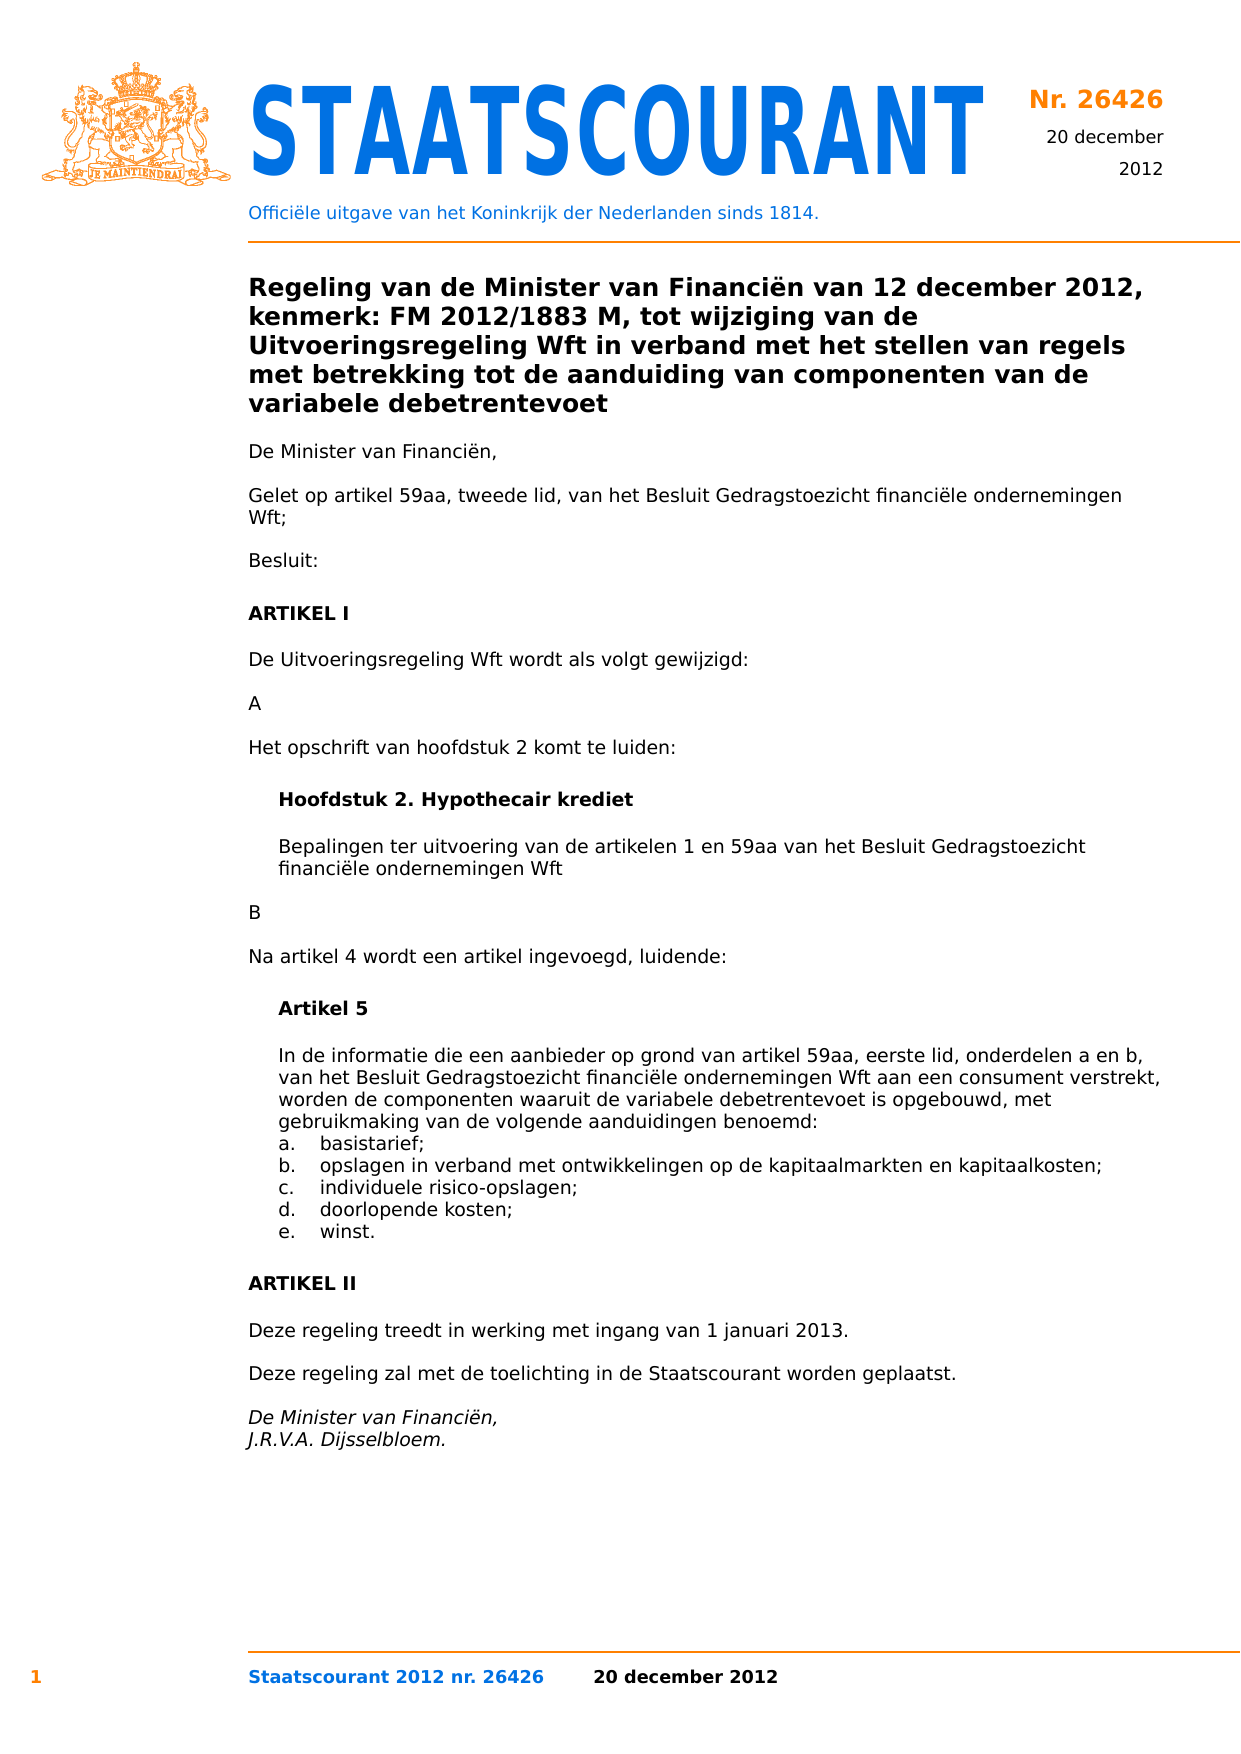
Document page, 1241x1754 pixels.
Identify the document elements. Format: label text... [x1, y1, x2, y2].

text Na artikel 4 wordt een artikel ingevoegd, luidende: [248, 946, 1163, 968]
text d. doorlopende kosten; [278, 1198, 1163, 1221]
text c. individuele risico-opslagen; [278, 1177, 1163, 1198]
table_header [25, 62, 248, 241]
text Het opschrift van hoofdstuk 2 komt te luiden: [248, 737, 1163, 759]
picture [41, 62, 231, 186]
text e. winst. [278, 1221, 1163, 1242]
text B [248, 902, 1163, 924]
text Gelet op artikel 59aa, tweede lid, van het Besluit Gedragstoezicht financiële ondernemingen Wft; [248, 484, 1163, 528]
text De Minister van Financiën, [248, 441, 1163, 463]
subtitle Hoofdstuk 2. Hypothecair krediet [278, 789, 1163, 811]
text b. opslagen in verband met ontwikkelingen op de kapitaalmarkten en kapitaalkosten; [278, 1154, 1163, 1177]
text Bepalingen ter uitvoering van de artikelen 1 en 59aa van het Besluit Gedragstoezicht financiële ondernemingen Wft [278, 836, 1163, 880]
text De Uitvoeringsregeling Wft wordt als volgt gewijzigd: [248, 649, 1163, 671]
text Besluit: [248, 550, 1163, 572]
table_header STAATSCOURANT [248, 62, 998, 203]
text A [248, 693, 1163, 715]
text Deze regeling treedt in werking met ingang van 1 januari 2013. [248, 1319, 1163, 1341]
subtitle Artikel 5 [278, 998, 1163, 1020]
table_cell 20 december [998, 121, 1240, 153]
text Deze regeling zal met de toelichting in de Staatscourant worden geplaatst. [248, 1363, 1163, 1385]
text a. basistarief; [278, 1133, 1163, 1154]
text In de informatie die een aanbieder op grond van artikel 59aa, eerste lid, onderdelen a en b, van het Besluit Gedragstoezicht financiële ondernemingen Wft aan een consument verstrekt, worden de componenten waaruit de variabele debetrentevoet is opgebouwd, met gebruikmaking van de volgende aanduidingen benoemd: [278, 1045, 1163, 1133]
subtitle ARTIKEL II [248, 1272, 1163, 1294]
subtitle ARTIKEL I [248, 602, 1163, 624]
table_header Nr. 26426 [998, 62, 1240, 121]
text De Minister van Financiën, J.R.V.A. Dijsselbloem. [248, 1407, 1163, 1451]
subtitle Regeling van de Minister van Financiën van 12 december 2012, kenmerk: FM 2012/1883 M, tot wijziging van de Uitvoeringsregeling Wft in verband met het stellen van regels met betrekking tot de aanduiding van componenten van de variabele debetrentevoet [248, 273, 1163, 419]
table_cell Officiële uitgave van het Koninkrijk der Nederlanden sinds 1814. [248, 203, 1240, 241]
table_cell 2012 [998, 153, 1240, 203]
